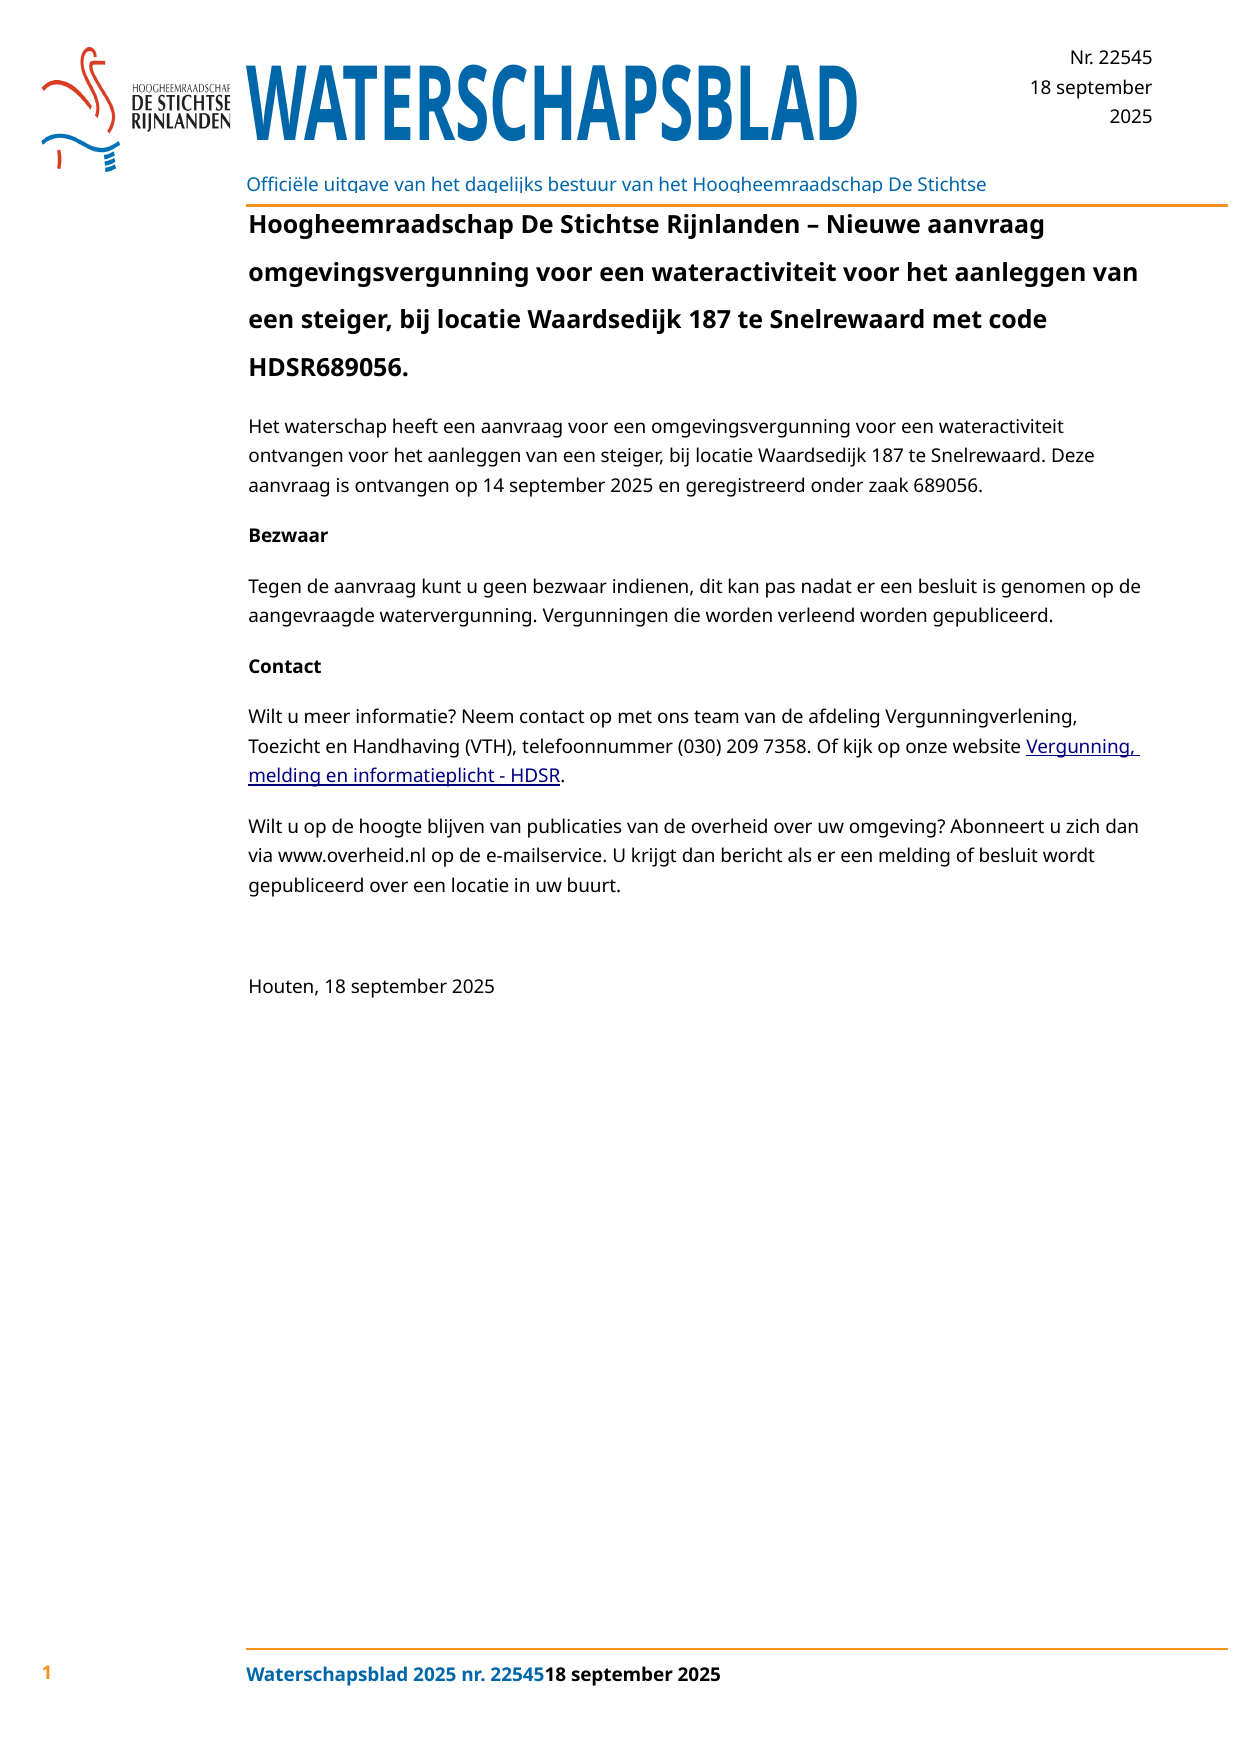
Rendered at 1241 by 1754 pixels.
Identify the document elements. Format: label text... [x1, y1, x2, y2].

text Bezwaar [248, 523, 1152, 548]
text Hoogheemraadschap De Stichtse Rijnlanden – Nieuwe aanvraag omgevingsvergunning voor een wateractiviteit voor het aanleggen van een steiger, bij locatie Waardsedijk 187 te Snelrewaard met code HDSR689056. [248, 207, 1152, 384]
text Het waterschap heeft een aanvraag voor een omgevingsvergunning voor een wateractiviteit ontvangen voor het aanleggen van een steiger, bij locatie Waardsedijk 187 te Snelrewaard. Deze aanvraag is ontvangen op 14 september 2025 en geregistreerd onder zaak 689056. [248, 413, 1152, 498]
picture [41, 47, 231, 172]
text Wilt u meer informatie? Neem contact op met ons team van de afdeling Vergunningverlening, Toezicht en Handhaving (VTH), telefoonnummer (030) 209 7358. Of kijk op onze website Vergunning, melding en informatieplicht - HDSR. [248, 703, 1152, 788]
text Houten, 18 september 2025 [248, 973, 1152, 999]
text Wilt u op de hoogte blijven van publicaties van de overheid over uw omgeving? Abonneert u zich dan via www.overheid.nl op de e-mailservice. U krijgt dan bericht als er een melding of besluit wordt gepubliceerd over een locatie in uw buurt. [248, 813, 1152, 898]
text Contact [248, 653, 1152, 679]
text Tegen de aanvraag kunt u geen bezwaar indienen, dit kan pas nadat er een besluit is genomen op de aangevraagde watervergunning. Vergunningen die worden verleend worden gepubliceerd. [248, 573, 1152, 628]
